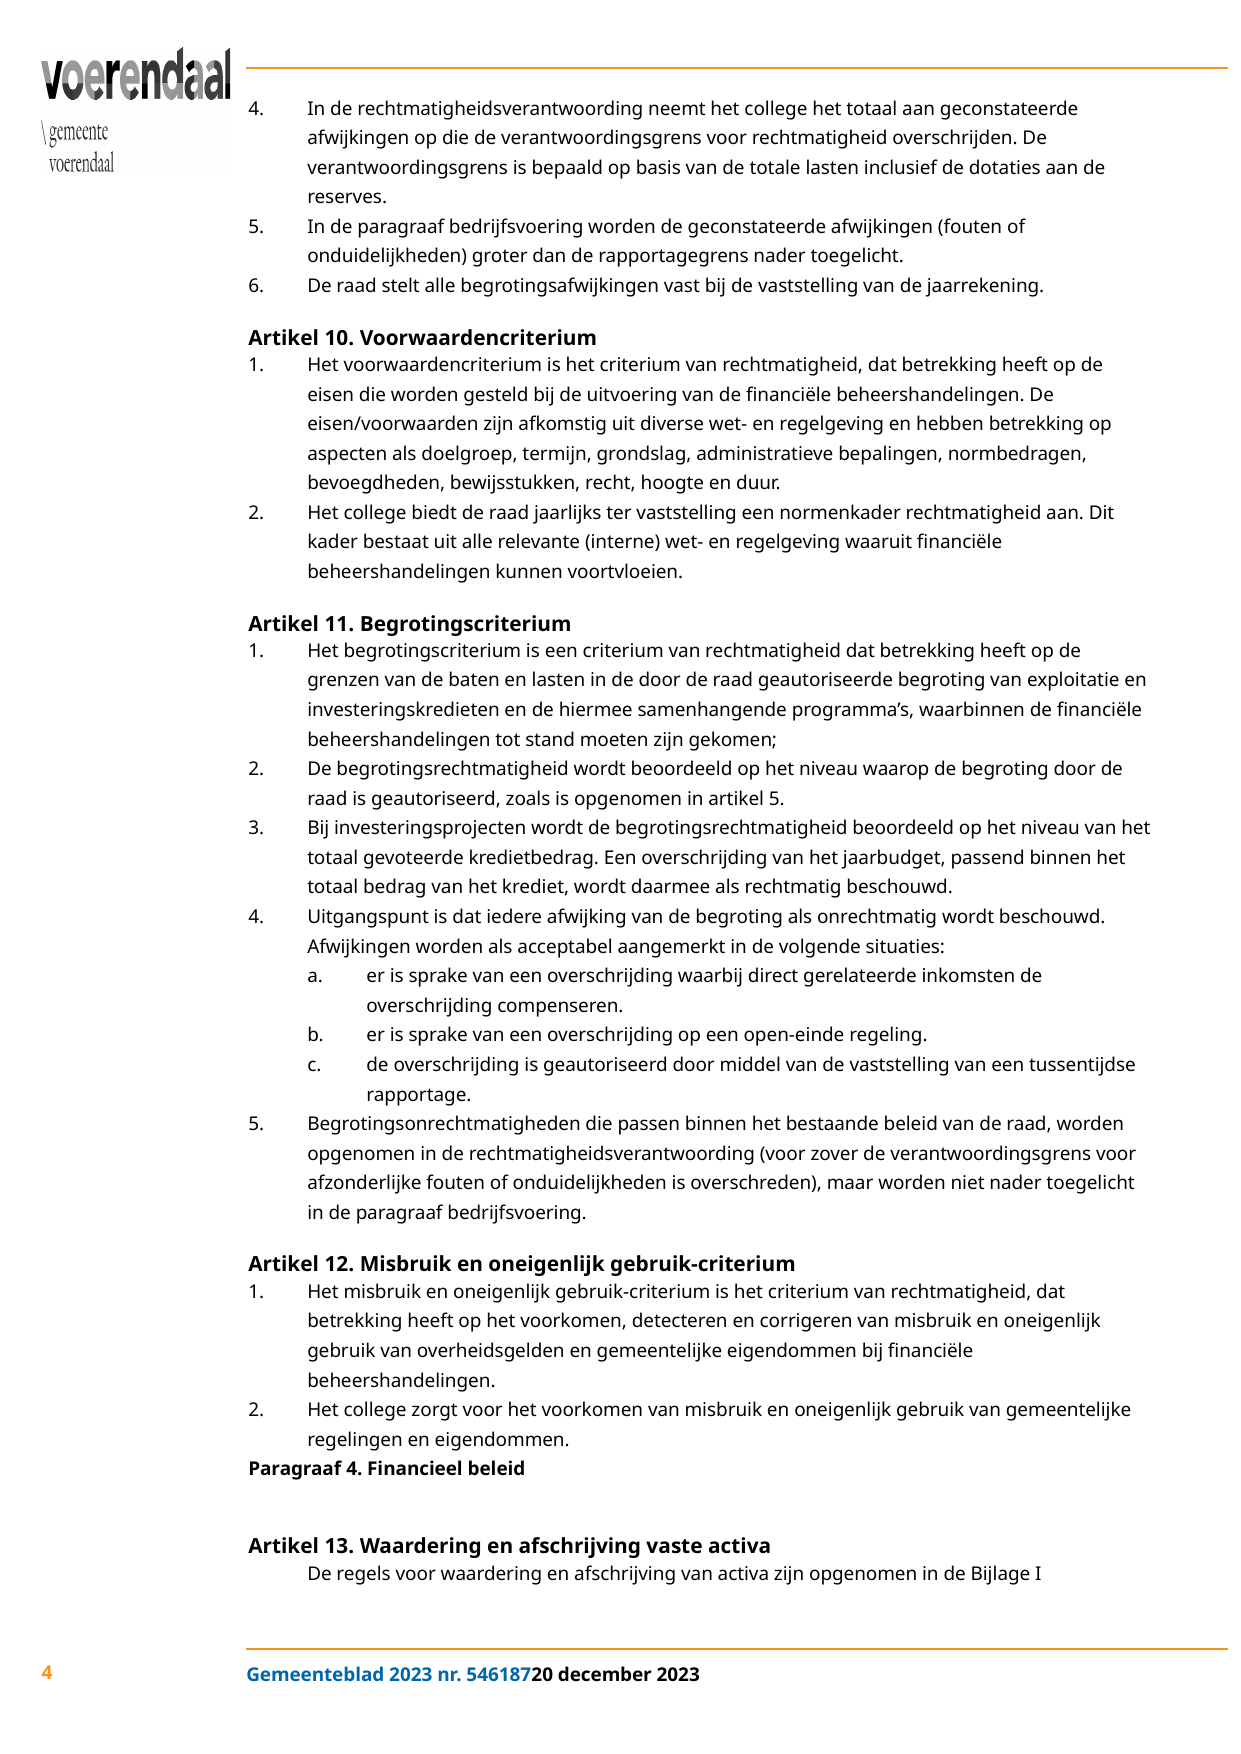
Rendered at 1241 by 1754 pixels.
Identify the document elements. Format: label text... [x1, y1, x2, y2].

text Paragraaf 4. Financieel beleid [248, 1456, 1152, 1481]
text Artikel 11. Begrotingscriterium [248, 609, 1152, 637]
list Bij investeringsprojecten wordt de begrotingsrechtmatigheid beoordeeld op het niveau van het totaal gevoteerde kredietbedrag. Een overschrijding van het jaarbudget, passend binnen het totaal bedrag van het krediet, wordt daarmee als rechtmatig beschouwd. [248, 814, 1152, 899]
picture [41, 47, 231, 172]
text Artikel 12. Misbruik en oneigenlijk gebruik-criterium [248, 1249, 1152, 1278]
list Het college biedt de raad jaarlijks ter vaststelling een normenkader rechtmatigheid aan. Dit kader bestaat uit alle relevante (interne) wet- en regelgeving waaruit financiële beheershandelingen kunnen voortvloeien. [248, 499, 1152, 584]
list er is sprake van een overschrijding op een open-einde regeling. [307, 1022, 1152, 1047]
list De raad stelt alle begrotingsafwijkingen vast bij de vaststelling van de jaarrekening. [248, 272, 1152, 298]
list In de rechtmatigheidsverantwoording neemt het college het totaal aan geconstateerde afwijkingen op die de verantwoordingsgrens voor rechtmatigheid overschrijden. De verantwoordingsgrens is bepaald op basis van de totale lasten inclusief de dotaties aan de reserves. [248, 95, 1152, 209]
list de overschrijding is geautoriseerd door middel van de vaststelling van een tussentijdse rapportage. [307, 1051, 1152, 1107]
list Het begrotingscriterium is een criterium van rechtmatigheid dat betrekking heeft op de grenzen van de baten en lasten in de door de raad geautoriseerde begroting van exploitatie en investeringskredieten en de hiermee samenhangende programma’s, waarbinnen de financiële beheershandelingen tot stand moeten zijn gekomen; [248, 637, 1152, 752]
list De begrotingsrechtmatigheid wordt beoordeeld op het niveau waarop de begroting door de raad is geautoriseerd, zoals is opgenomen in artikel 5. [248, 755, 1152, 811]
list er is sprake van een overschrijding waarbij direct gerelateerde inkomsten de overschrijding compenseren. [307, 962, 1152, 1018]
list Uitgangspunt is dat iedere afwijking van de begroting als onrechtmatig wordt beschouwd. Afwijkingen worden als acceptabel aangemerkt in de volgende situaties: [248, 903, 1152, 959]
list In de paragraaf bedrijfsvoering worden de geconstateerde afwijkingen (fouten of onduidelijkheden) groter dan de rapportagegrens nader toegelicht. [248, 213, 1152, 268]
list Het voorwaardencriterium is het criterium van rechtmatigheid, dat betrekking heeft op de eisen die worden gesteld bij de uitvoering van de financiële beheershandelingen. De eisen/voorwaarden zijn afkomstig uit diverse wet- en regelgeving en hebben betrekking op aspecten als doelgroep, termijn, grondslag, administratieve bepalingen, normbedragen, bevoegdheden, bewijsstukken, recht, hoogte en duur. [248, 351, 1152, 495]
list Het college zorgt voor het voorkomen van misbruik en oneigenlijk gebruik van gemeentelijke regelingen en eigendommen. [248, 1396, 1152, 1452]
text Artikel 10. Voorwaardencriterium [248, 323, 1152, 351]
list De regels voor waardering en afschrijving van activa zijn opgenomen in de Bijlage I [248, 1560, 1152, 1586]
list Begrotingsonrechtmatigheden die passen binnen het bestaande beleid van de raad, worden opgenomen in de rechtmatigheidsverantwoording (voor zover de verantwoordingsgrens voor afzonderlijke fouten of onduidelijkheden is overschreden), maar worden niet nader toegelicht in de paragraaf bedrijfsvoering. [248, 1110, 1152, 1225]
text Artikel 13. Waardering en afschrijving vaste activa [248, 1532, 1152, 1560]
list Het misbruik en oneigenlijk gebruik-criterium is het criterium van rechtmatigheid, dat betrekking heeft op het voorkomen, detecteren en corrigeren van misbruik en oneigenlijk gebruik van overheidsgelden en gemeentelijke eigendommen bij financiële beheershandelingen. [248, 1278, 1152, 1392]
